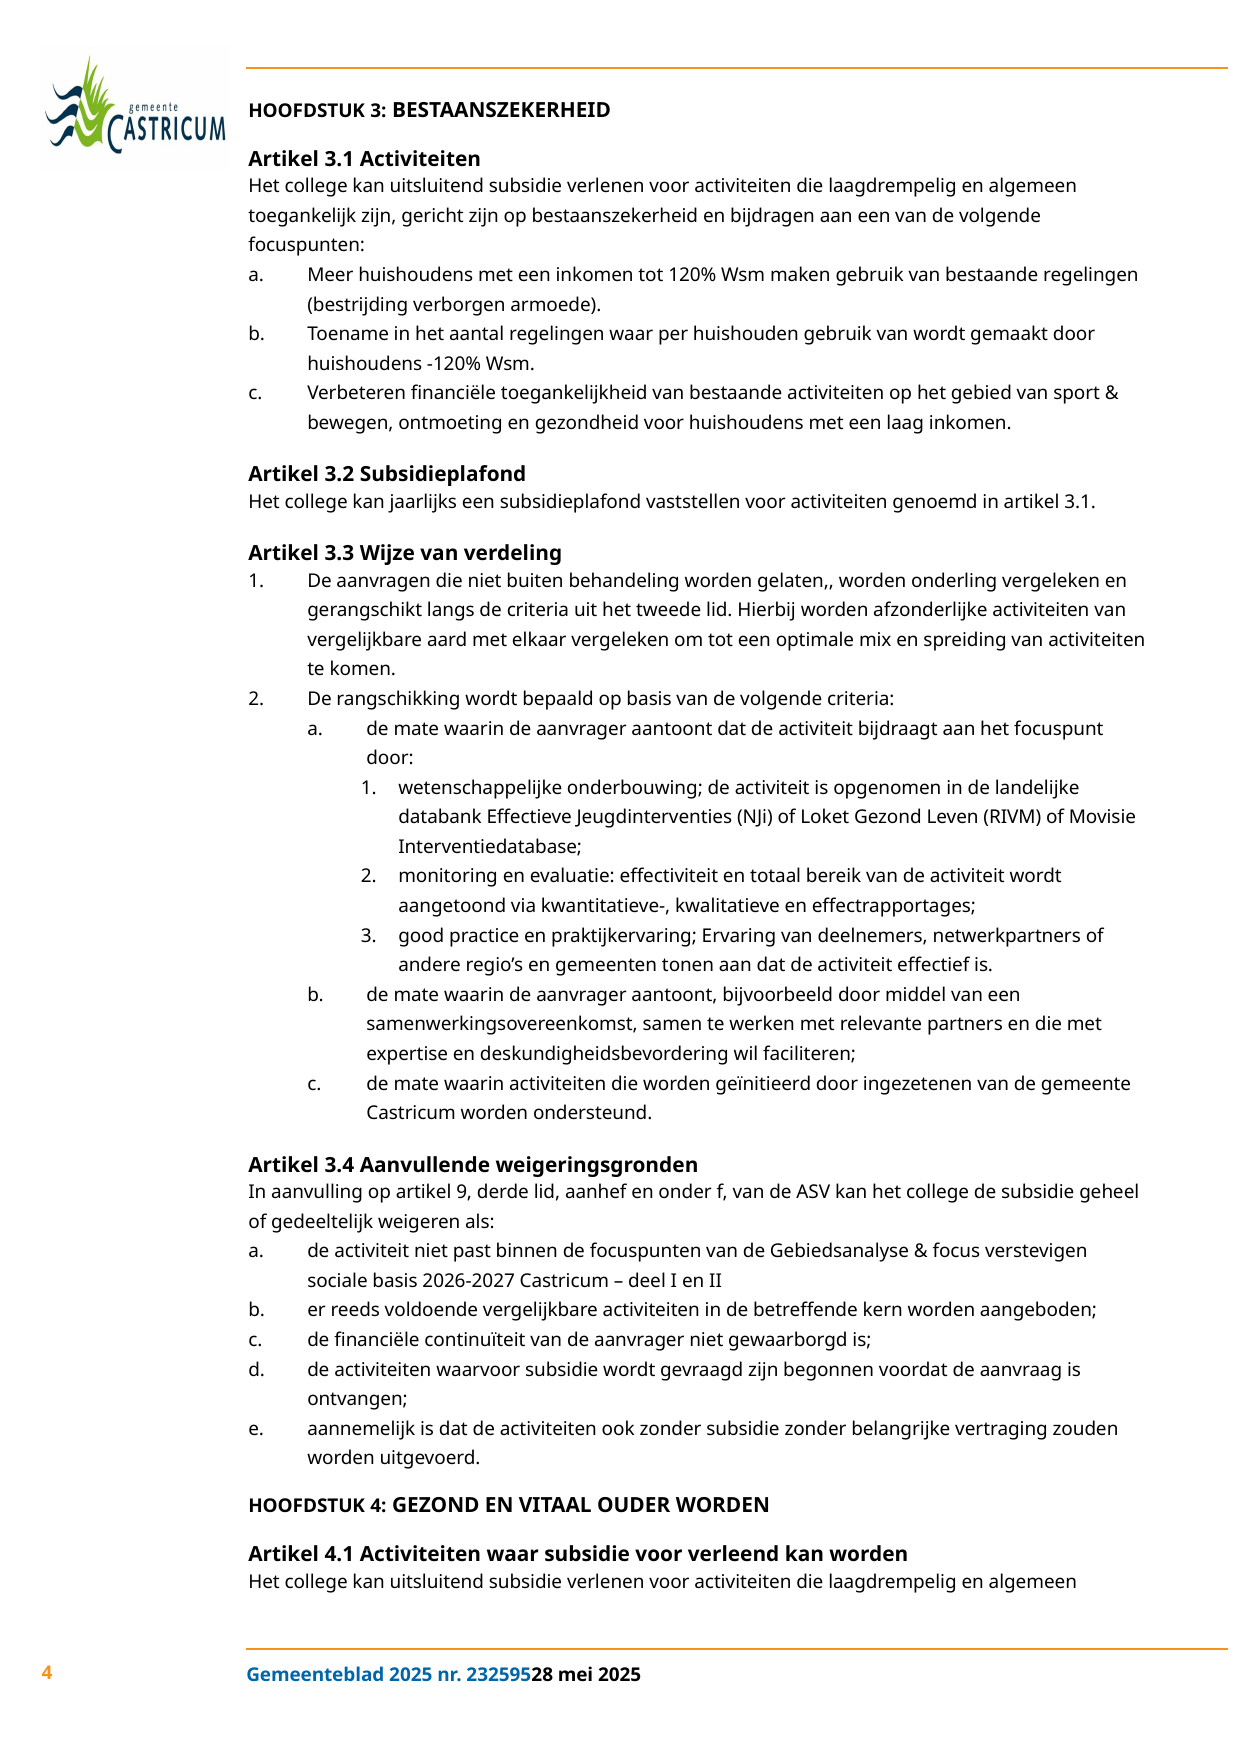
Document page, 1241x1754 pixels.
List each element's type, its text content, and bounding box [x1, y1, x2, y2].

text Artikel 3.3 Wijze van verdeling [248, 538, 1152, 567]
list de activiteiten waarvoor subsidie wordt gevraagd zijn begonnen voordat de aanvraag is ontvangen; [248, 1356, 1152, 1411]
list De rangschikking wordt bepaald op basis van de volgende criteria: [248, 685, 1152, 711]
list de mate waarin de aanvrager aantoont, bijvoorbeeld door middel van een samenwerkingsovereenkomst, samen te werken met relevante partners en die met expertise en deskundigheidsbevordering wil faciliteren; [307, 981, 1152, 1066]
text Artikel 3.4 Aanvullende weigeringsgronden [248, 1150, 1152, 1178]
text HOOFDSTUK 3: BESTAANSZEKERHEID [248, 95, 1152, 123]
text In aanvulling op artikel 9, derde lid, aanhef en onder f, van de ASV kan het college de subsidie geheel of gedeeltelijk weigeren als: [248, 1178, 1152, 1233]
list Meer huishoudens met een inkomen tot 120% Wsm maken gebruik van bestaande regelingen (bestrijding verborgen armoede). [248, 261, 1152, 317]
list wetenschappelijke onderbouwing; de activiteit is opgenomen in de landelijke databank Effectieve Jeugdinterventies (NJi) of Loket Gezond Leven (RIVM) of Movisie Interventiedatabase; [361, 774, 1152, 859]
list aannemelijk is dat de activiteiten ook zonder subsidie zonder belangrijke vertraging zouden worden uitgevoerd. [248, 1415, 1152, 1470]
text Artikel 3.1 Activiteiten [248, 144, 1152, 172]
list Toename in het aantal regelingen waar per huishouden gebruik van wordt gemaakt door huishoudens -120% Wsm. [248, 320, 1152, 376]
list de mate waarin activiteiten die worden geïnitieerd door ingezetenen van de gemeente Castricum worden ondersteund. [307, 1070, 1152, 1125]
text Het college kan uitsluitend subsidie verlenen voor activiteiten die laagdrempelig en algemeen toegankelijk zijn, gericht zijn op bestaanszekerheid en bijdragen aan een van de volgende focuspunten: [248, 172, 1152, 257]
picture [41, 47, 231, 172]
list er reeds voldoende vergelijkbare activiteiten in de betreffende kern worden aangeboden; [248, 1297, 1152, 1322]
list Verbeteren financiële toegankelijkheid van bestaande activiteiten op het gebied van sport & bewegen, ontmoeting en gezondheid voor huishoudens met een laag inkomen. [248, 379, 1152, 435]
list de activiteit niet past binnen de focuspunten van de Gebiedsanalyse & focus verstevigen sociale basis 2026-2027 Castricum – deel I en II [248, 1237, 1152, 1293]
text Het college kan jaarlijks een subsidieplafond vaststellen voor activiteiten genoemd in artikel 3.1. [248, 488, 1152, 514]
list de financiële continuïteit van de aanvrager niet gewaarborgd is; [248, 1326, 1152, 1352]
list De aanvragen die niet buiten behandeling worden gelaten,, worden onderling vergeleken en gerangschikt langs de criteria uit het tweede lid. Hierbij worden afzonderlijke activiteiten van vergelijkbare aard met elkaar vergeleken om tot een optimale mix en spreiding van activiteiten te komen. [248, 567, 1152, 681]
text Artikel 3.2 Subsidieplafond [248, 459, 1152, 488]
list good practice en praktijkervaring; Ervaring van deelnemers, netwerkpartners of andere regio’s en gemeenten tonen aan dat de activiteit effectief is. [361, 922, 1152, 977]
text Artikel 4.1 Activiteiten waar subsidie voor verleend kan worden [248, 1539, 1152, 1568]
list monitoring en evaluatie: effectiviteit en totaal bereik van de activiteit wordt aangetoond via kwantitatieve-, kwalitatieve en effectrapportages; [361, 863, 1152, 918]
list de mate waarin de aanvrager aantoont dat de activiteit bijdraagt aan het focuspunt door: [307, 715, 1152, 770]
text Het college kan uitsluitend subsidie verlenen voor activiteiten die laagdrempelig en algemeen [248, 1568, 1152, 1593]
text HOOFDSTUK 4: GEZOND EN VITAAL OUDER WORDEN [248, 1490, 1152, 1518]
